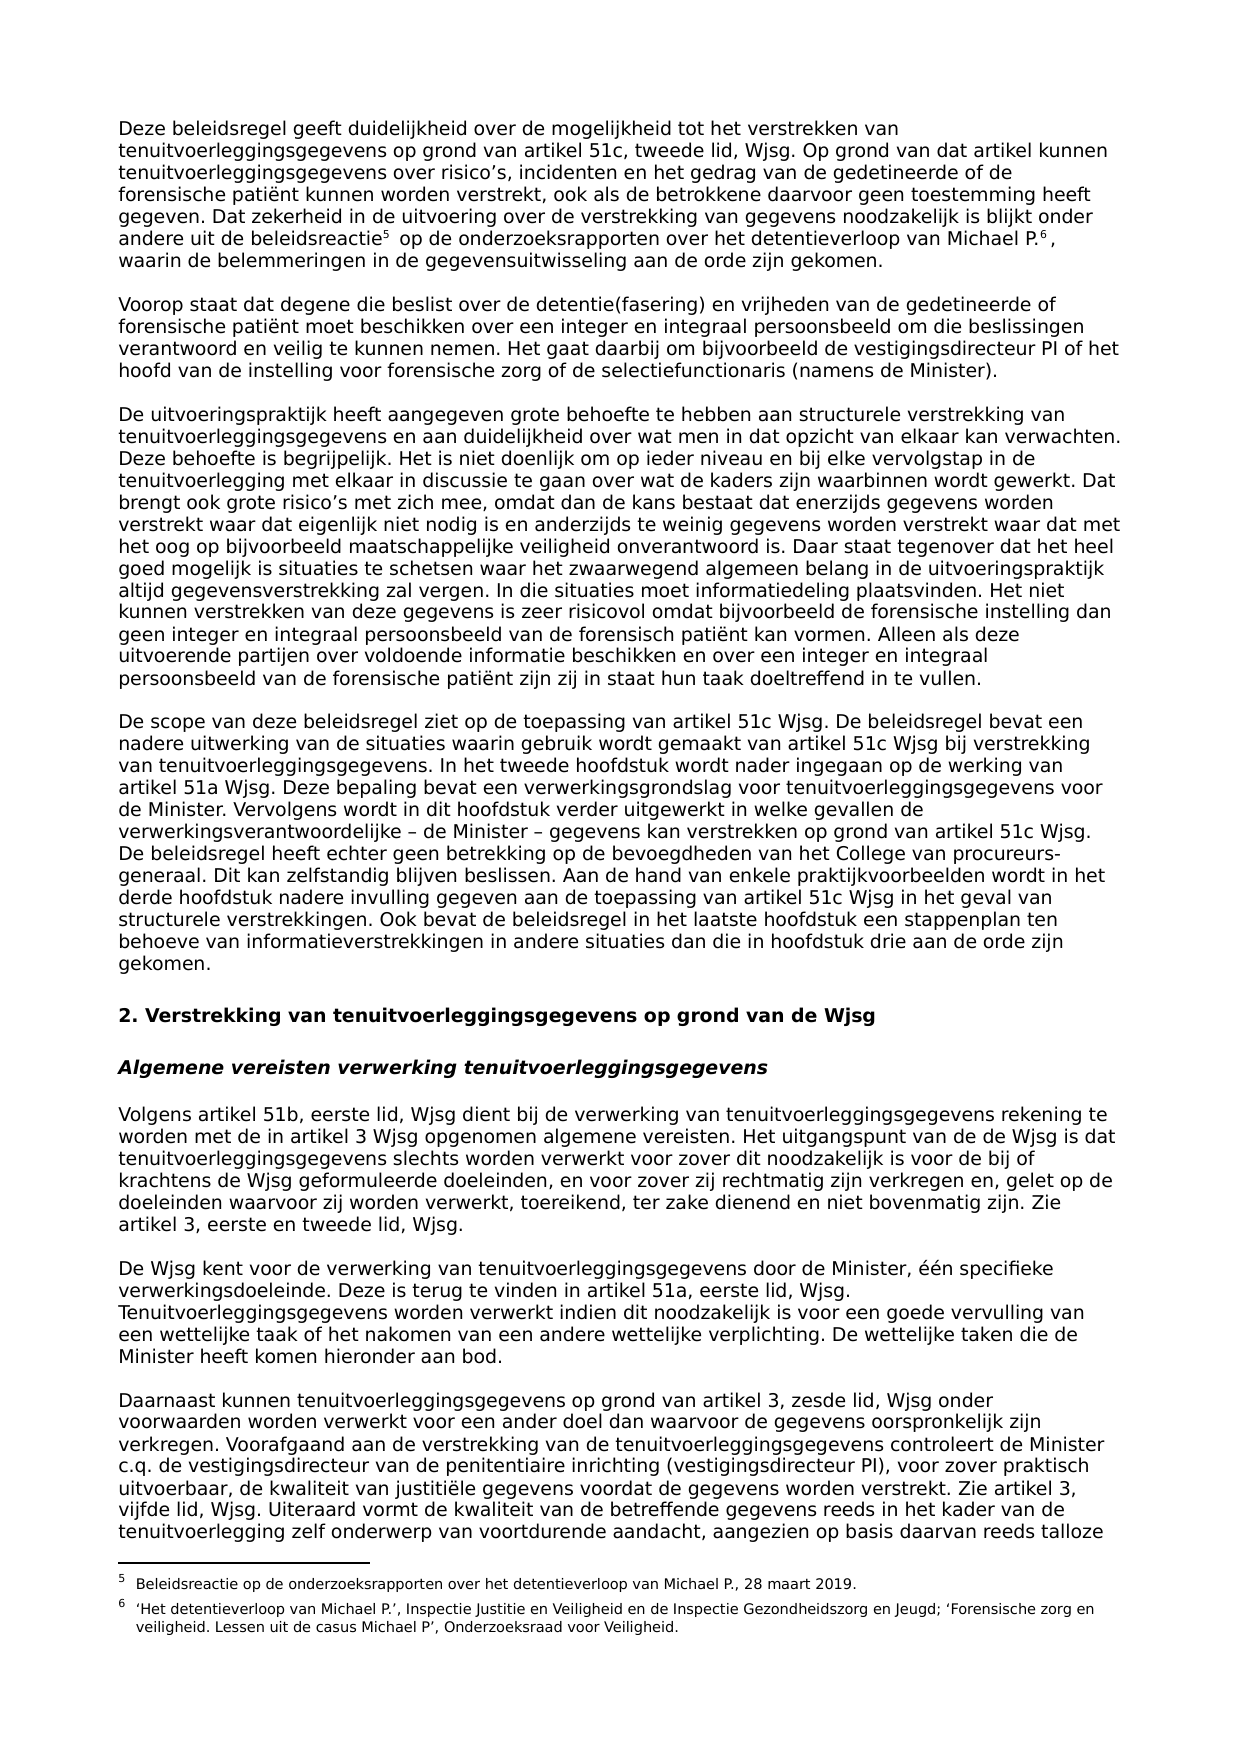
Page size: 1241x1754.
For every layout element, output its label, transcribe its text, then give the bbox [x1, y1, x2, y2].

text Volgens artikel 51b, eerste lid, Wjsg dient bij de verwerking van tenuitvoerleggingsgegevens rekening te worden met de in artikel 3 Wjsg opgenomen algemene vereisten. Het uitgangspunt van de de Wjsg is dat tenuitvoerleggingsgegevens slechts worden verwerkt voor zover dit noodzakelijk is voor de bij of krachtens de Wjsg geformuleerde doeleinden, en voor zover zij rechtmatig zijn verkregen en, gelet op de doeleinden waarvoor zij worden verwerkt, toereikend, ter zake dienend en niet bovenmatig zijn. Zie artikel 3, eerste en tweede lid, Wjsg. [118, 1104, 1122, 1236]
text ‘Het detentieverloop van Michael P.’, Inspectie Justitie en Veiligheid en de Inspectie Gezondheidszorg en Jeugd; ‘Forensische zorg en veiligheid. Lessen uit de casus Michael P’, Onderzoeksraad voor Veiligheid. [118, 1597, 1122, 1636]
text Voorop staat dat degene die beslist over de detentie(fasering) en vrijheden van de gedetineerde of forensische patiënt moet beschikken over een integer en integraal persoonsbeeld om die beslissingen verantwoord en veilig te kunnen nemen. Het gaat daarbij om bijvoorbeeld de vestigingsdirecteur PI of het hoofd van de instelling voor forensische zorg of de selectiefunctionaris (namens de Minister). [118, 294, 1122, 382]
text Beleidsreactie op de onderzoeksrapporten over het detentieverloop van Michael P., 28 maart 2019. [118, 1572, 1122, 1594]
text De uitvoeringspraktijk heeft aangegeven grote behoefte te hebben aan structurele verstrekking van tenuitvoerleggingsgegevens en aan duidelijkheid over wat men in dat opzicht van elkaar kan verwachten. Deze behoefte is begrijpelijk. Het is niet doenlijk om op ieder niveau en bij elke vervolgstap in de tenuitvoerlegging met elkaar in discussie te gaan over wat de kaders zijn waarbinnen wordt gewerkt. Dat brengt ook grote risico’s met zich mee, omdat dan de kans bestaat dat enerzijds gegevens worden verstrekt waar dat eigenlijk niet nodig is en anderzijds te weinig gegevens worden verstrekt waar dat met het oog op bijvoorbeeld maatschappelijke veiligheid onverantwoord is. Daar staat tegenover dat het heel goed mogelijk is situaties te schetsen waar het zwaarwegend algemeen belang in de uitvoeringspraktijk altijd gegevensverstrekking zal vergen. In die situaties moet informatiedeling plaatsvinden. Het niet kunnen verstrekken van deze gegevens is zeer risicovol omdat bijvoorbeeld de forensische instelling dan geen integer en integraal persoonsbeeld van de forensisch patiënt kan vormen. Alleen als deze uitvoerende partijen over voldoende informatie beschikken en over een integer en integraal persoonsbeeld van de forensische patiënt zijn zij in staat hun taak doeltreffend in te vullen. [118, 404, 1122, 689]
text Daarnaast kunnen tenuitvoerleggingsgegevens op grond van artikel 3, zesde lid, Wjsg onder voorwaarden worden verwerkt voor een ander doel dan waarvoor de gegevens oorspronkelijk zijn verkregen. Voorafgaand aan de verstrekking van de tenuitvoerleggingsgegevens controleert de Minister c.q. de vestigingsdirecteur van de penitentiaire inrichting (vestigingsdirecteur PI), voor zover praktisch uitvoerbaar, de kwaliteit van justitiële gegevens voordat de gegevens worden verstrekt. Zie artikel 3, vijfde lid, Wjsg. Uiteraard vormt de kwaliteit van de betreffende gegevens reeds in het kader van de tenuitvoerlegging zelf onderwerp van voortdurende aandacht, aangezien op basis daarvan reeds talloze [118, 1389, 1122, 1543]
subtitle Algemene vereisten verwerking tenuitvoerleggingsgegevens [118, 1057, 1122, 1079]
text Deze beleidsregel geeft duidelijkheid over de mogelijkheid tot het verstrekken van tenuitvoerleggingsgegevens op grond van artikel 51c, tweede lid, Wjsg. Op grond van dat artikel kunnen tenuitvoerleggingsgegevens over risico’s, incidenten en het gedrag van de gedetineerde of de forensische patiënt kunnen worden verstrekt, ook als de betrokkene daarvoor geen toestemming heeft gegeven. Dat zekerheid in de uitvoering over de verstrekking van gegevens noodzakelijk is blijkt onder andere uit de beleidsreactie op de onderzoeksrapporten over het detentieverloop van Michael P., waarin de belemmeringen in de gegevensuitwisseling aan de orde zijn gekomen. [118, 118, 1122, 272]
subtitle 2. Verstrekking van tenuitvoerleggingsgegevens op grond van de Wjsg [118, 1005, 1122, 1027]
text De Wjsg kent voor de verwerking van tenuitvoerleggingsgegevens door de Minister, één specifieke verwerkingsdoeleinde. Deze is terug te vinden in artikel 51a, eerste lid, Wjsg. Tenuitvoerleggingsgegevens worden verwerkt indien dit noodzakelijk is voor een goede vervulling van een wettelijke taak of het nakomen van een andere wettelijke verplichting. De wettelijke taken die de Minister heeft komen hieronder aan bod. [118, 1258, 1122, 1368]
text De scope van deze beleidsregel ziet op de toepassing van artikel 51c Wjsg. De beleidsregel bevat een nadere uitwerking van de situaties waarin gebruik wordt gemaakt van artikel 51c Wjsg bij verstrekking van tenuitvoerleggingsgegevens. In het tweede hoofdstuk wordt nader ingegaan op de werking van artikel 51a Wjsg. Deze bepaling bevat een verwerkingsgrondslag voor tenuitvoerleggingsgegevens voor de Minister. Vervolgens wordt in dit hoofdstuk verder uitgewerkt in welke gevallen de verwerkingsverantwoordelijke – de Minister – gegevens kan verstrekken op grond van artikel 51c Wjsg. De beleidsregel heeft echter geen betrekking op de bevoegdheden van het College van procureurs-generaal. Dit kan zelfstandig blijven beslissen. Aan de hand van enkele praktijkvoorbeelden wordt in het derde hoofdstuk nadere invulling gegeven aan de toepassing van artikel 51c Wjsg in het geval van structurele verstrekkingen. Ook bevat de beleidsregel in het laatste hoofdstuk een stappenplan ten behoeve van informatieverstrekkingen in andere situaties dan die in hoofdstuk drie aan de orde zijn gekomen. [118, 711, 1122, 975]
